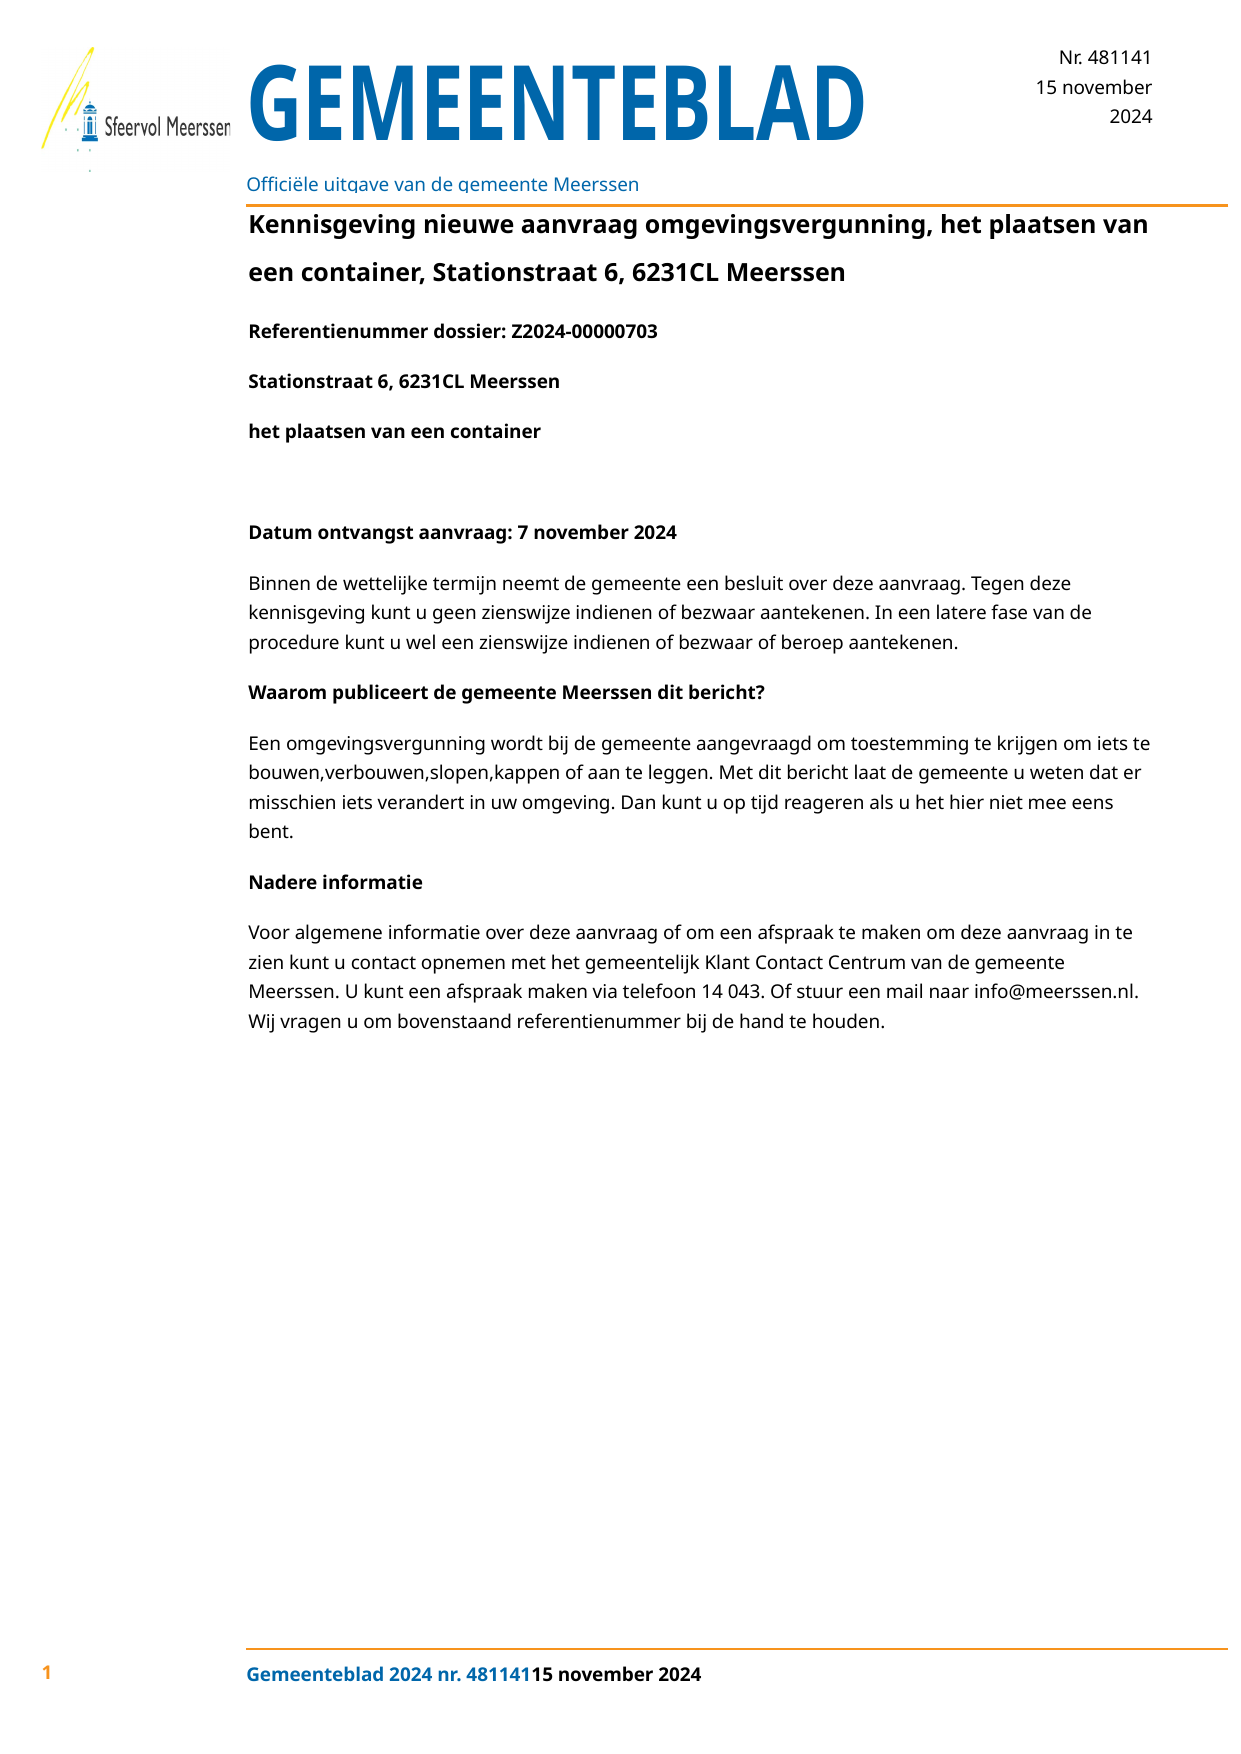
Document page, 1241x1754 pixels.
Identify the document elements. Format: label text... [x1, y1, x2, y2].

text het plaatsen van een container [248, 419, 1152, 444]
text Waarom publiceert de gemeente Meerssen dit bericht? [248, 679, 1152, 705]
text Stationstraat 6, 6231CL Meerssen [248, 368, 1152, 394]
picture [41, 47, 231, 172]
text Referentienummer dossier: Z2024-00000703 [248, 318, 1152, 344]
text Nadere informatie [248, 869, 1152, 895]
text Kennisgeving nieuwe aanvraag omgevingsvergunning, het plaatsen van een container, Stationstraat 6, 6231CL Meerssen [248, 207, 1152, 288]
text Binnen de wettelijke termijn neemt de gemeente een besluit over deze aanvraag. Tegen deze kennisgeving kunt u geen zienswijze indienen of bezwaar aantekenen. In een latere fase van de procedure kunt u wel een zienswijze indienen of bezwaar of beroep aantekenen. [248, 570, 1152, 655]
text Voor algemene informatie over deze aanvraag of om een afspraak te maken om deze aanvraag in te zien kunt u contact opnemen met het gemeentelijk Klant Contact Centrum van de gemeente Meerssen. U kunt een afspraak maken via telefoon 14 043. Of stuur een mail naar info@meerssen.nl. Wij vragen u om bovenstaand referentienummer bij de hand te houden. [248, 919, 1152, 1034]
text Een omgevingsvergunning wordt bij de gemeente aangevraagd om toestemming te krijgen om iets te bouwen,verbouwen,slopen,kappen of aan te leggen. Met dit bericht laat de gemeente u weten dat er misschien iets verandert in uw omgeving. Dan kunt u op tijd reageren als u het hier niet mee eens bent. [248, 730, 1152, 844]
text Datum ontvangst aanvraag: 7 november 2024 [248, 519, 1152, 545]
